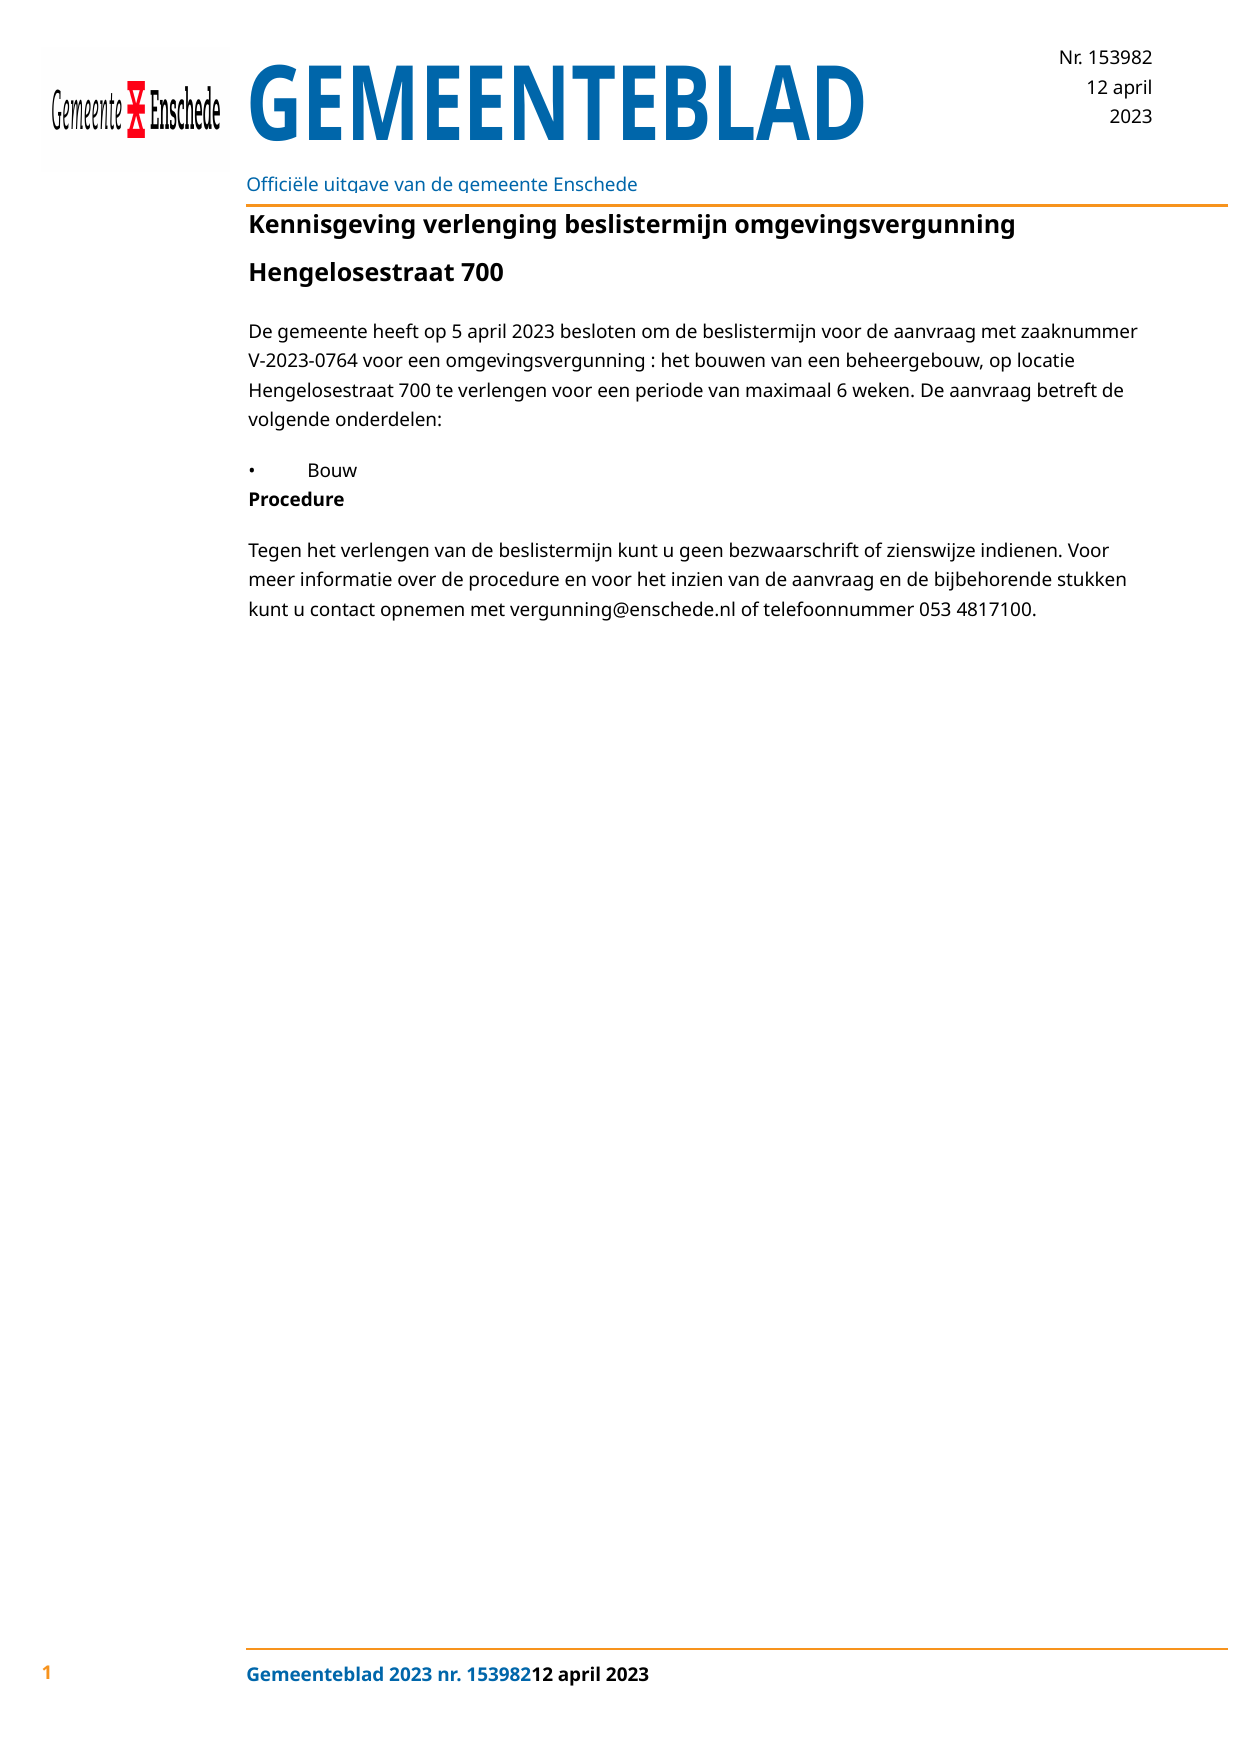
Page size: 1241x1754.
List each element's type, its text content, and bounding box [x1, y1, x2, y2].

text Procedure [248, 487, 1152, 512]
list Bouw [248, 457, 1152, 483]
text Kennisgeving verlenging beslistermijn omgevingsvergunning Hengelosestraat 700 [248, 207, 1152, 288]
text Tegen het verlengen van de beslistermijn kunt u geen bezwaarschrift of zienswijze indienen. Voor meer informatie over de procedure en voor het inzien van de aanvraag en de bijbehorende stukken kunt u contact opnemen met vergunning@enschede.nl of telefoonnummer 053 4817100. [248, 537, 1152, 622]
picture [41, 47, 231, 172]
text De gemeente heeft op 5 april 2023 besloten om de beslistermijn voor de aanvraag met zaaknummer V-2023-0764 voor een omgevingsvergunning : het bouwen van een beheergebouw, op locatie Hengelosestraat 700 te verlengen voor een periode van maximaal 6 weken. De aanvraag betreft de volgende onderdelen: [248, 318, 1152, 432]
